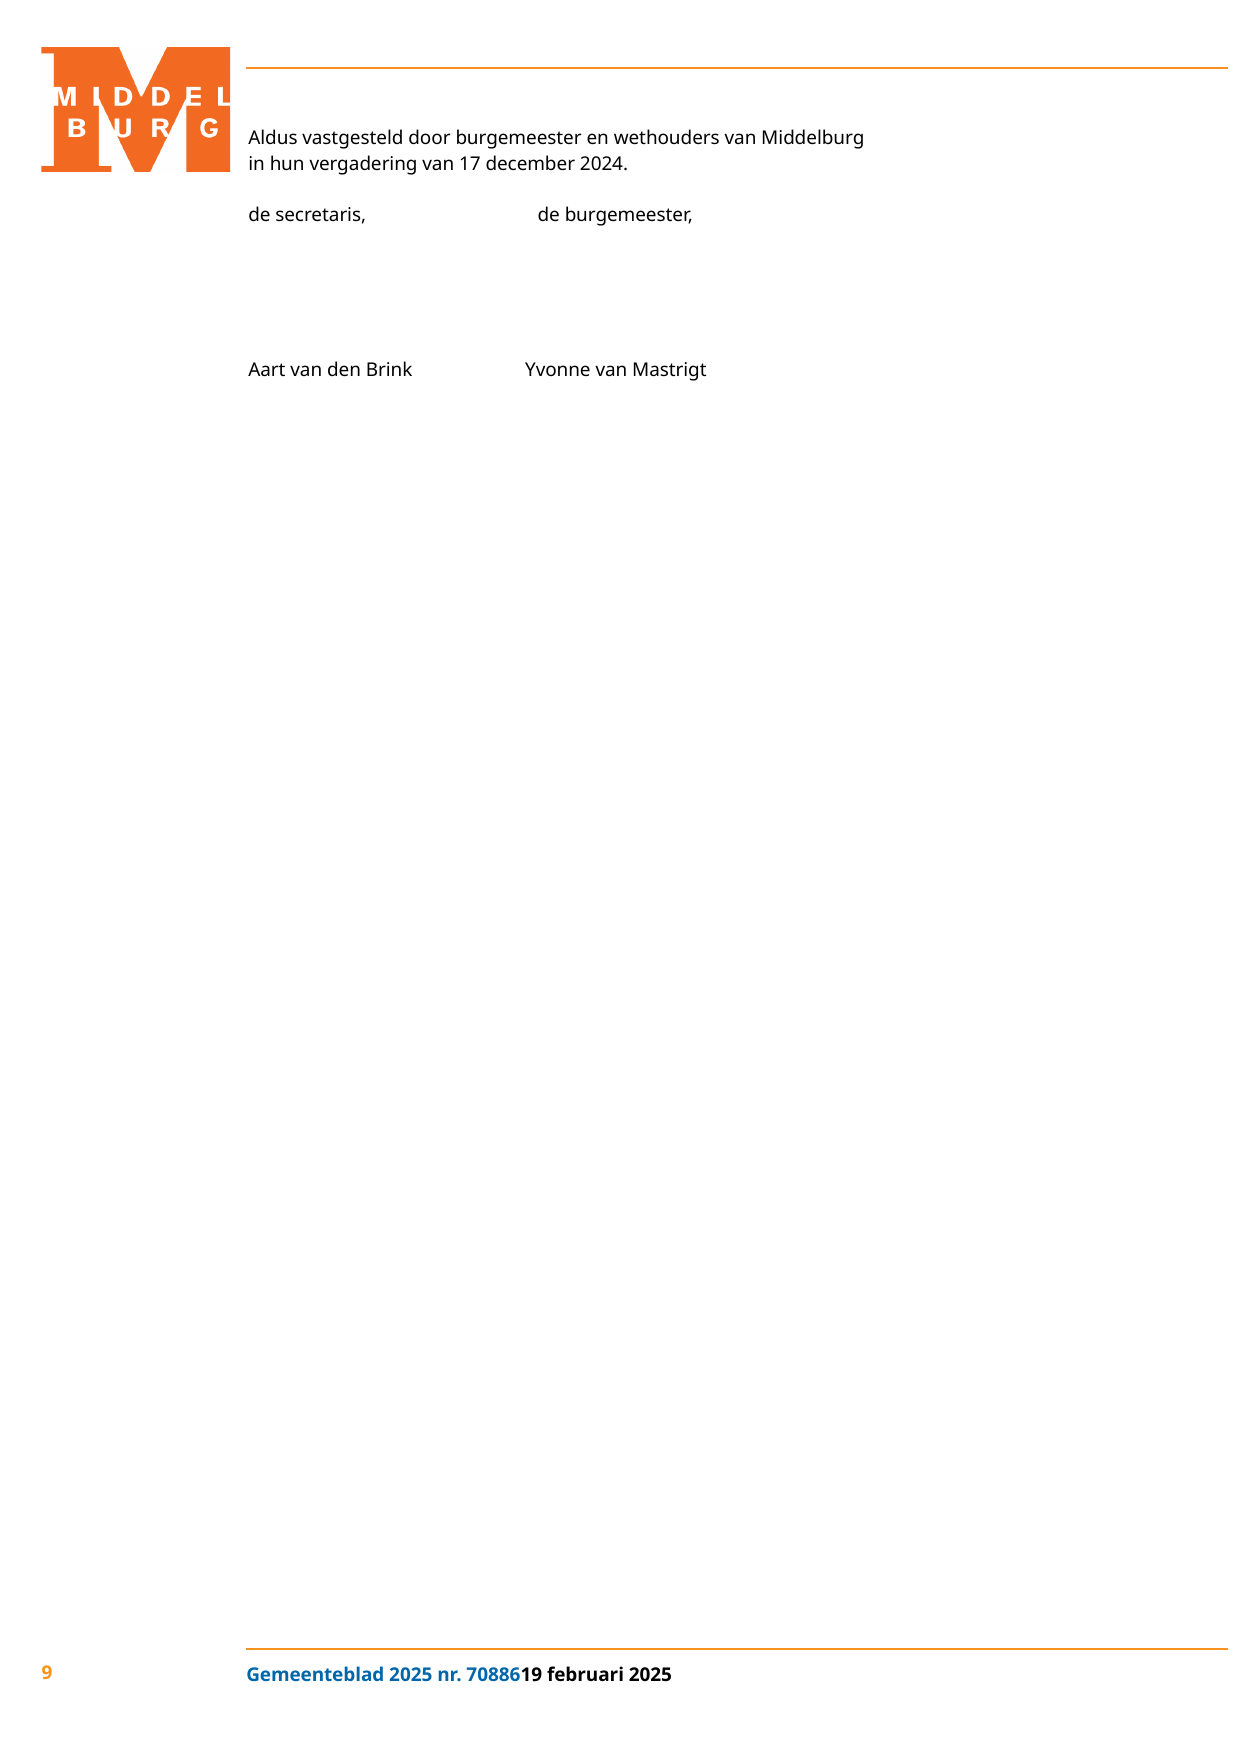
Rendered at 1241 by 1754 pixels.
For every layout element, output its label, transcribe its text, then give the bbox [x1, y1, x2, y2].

text Aldus vastgesteld door burgemeester en wethouders van Middelburg [248, 124, 1152, 150]
text Aart van den Brink Yvonne van Mastrigt [248, 356, 1152, 382]
text de secretaris, de burgemeester, [248, 202, 1152, 227]
text in hun vergadering van 17 december 2024. [248, 150, 1152, 176]
picture [41, 47, 231, 172]
